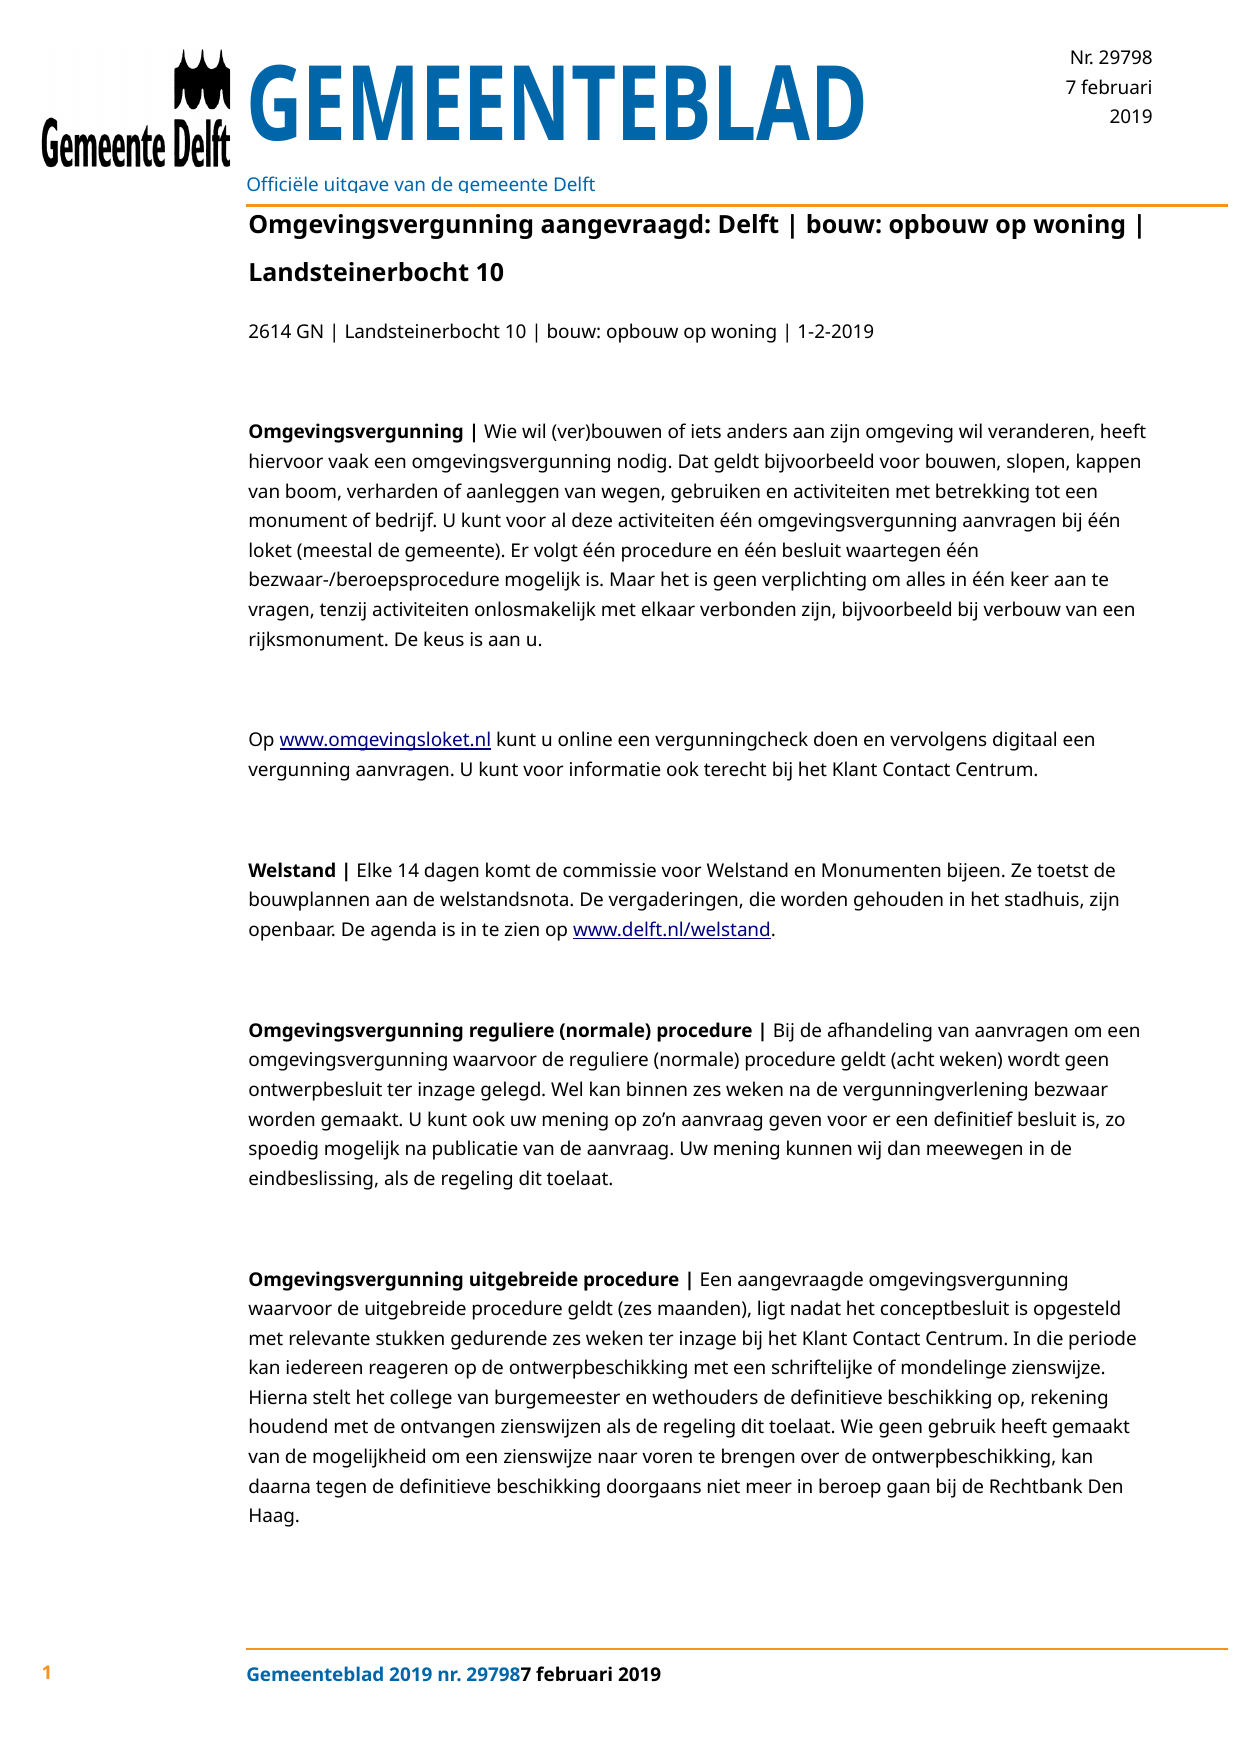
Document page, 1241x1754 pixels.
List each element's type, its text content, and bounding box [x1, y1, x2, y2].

text 2614 GN | Landsteinerbocht 10 | bouw: opbouw op woning | 1-2-2019 [248, 318, 1152, 344]
text Omgevingsvergunning | Wie wil (ver)bouwen of iets anders aan zijn omgeving wil veranderen, heeft hiervoor vaak een omgevingsvergunning nodig. Dat geldt bijvoorbeeld voor bouwen, slopen, kappen van boom, verharden of aanleggen van wegen, gebruiken en activiteiten met betrekking tot een monument of bedrijf. U kunt voor al deze activiteiten één omgevingsvergunning aanvragen bij één loket (meestal de gemeente). Er volgt één procedure en één besluit waartegen één bezwaar-/beroepsprocedure mogelijk is. Maar het is geen verplichting om alles in één keer aan te vragen, tenzij activiteiten onlosmakelijk met elkaar verbonden zijn, bijvoorbeeld bij verbouw van een rijksmonument. De keus is aan u. [248, 419, 1152, 652]
text Op www.omgevingsloket.nl kunt u online een vergunningcheck doen en vervolgens digitaal een vergunning aanvragen. U kunt voor informatie ook terecht bij het Klant Contact Centrum. [248, 727, 1152, 782]
text Welstand | Elke 14 dagen komt de commissie voor Welstand en Monumenten bijeen. Ze toetst de bouwplannen aan de welstandsnota. De vergaderingen, die worden gehouden in het stadhuis, zijn openbaar. De agenda is in te zien op www.delft.nl/welstand. [248, 857, 1152, 942]
picture [41, 47, 231, 172]
text Omgevingsvergunning aangevraagd: Delft | bouw: opbouw op woning | Landsteinerbocht 10 [248, 207, 1152, 288]
text Omgevingsvergunning uitgebreide procedure | Een aangevraagde omgevingsvergunning waarvoor de uitgebreide procedure geldt (zes maanden), ligt nadat het conceptbesluit is opgesteld met relevante stukken gedurende zes weken ter inzage bij het Klant Contact Centrum. In die periode kan iedereen reageren op de ontwerpbeschikking met een schriftelijke of mondelinge zienswijze. Hierna stelt het college van burgemeester en wethouders de definitieve beschikking op, rekening houdend met de ontvangen zienswijzen als de regeling dit toelaat. Wie geen gebruik heeft gemaakt van de mogelijkheid om een zienswijze naar voren te brengen over de ontwerpbeschikking, kan daarna tegen de definitieve beschikking doorgaans niet meer in beroep gaan bij de Rechtbank Den Haag. [248, 1266, 1152, 1528]
text Omgevingsvergunning reguliere (normale) procedure | Bij de afhandeling van aanvragen om een omgevingsvergunning waarvoor de reguliere (normale) procedure geldt (acht weken) wordt geen ontwerpbesluit ter inzage gelegd. Wel kan binnen zes weken na de vergunningverlening bezwaar worden gemaakt. U kunt ook uw mening op zo’n aanvraag geven voor er een definitief besluit is, zo spoedig mogelijk na publicatie van de aanvraag. Uw mening kunnen wij dan meewegen in de eindbeslissing, als de regeling dit toelaat. [248, 1017, 1152, 1191]
